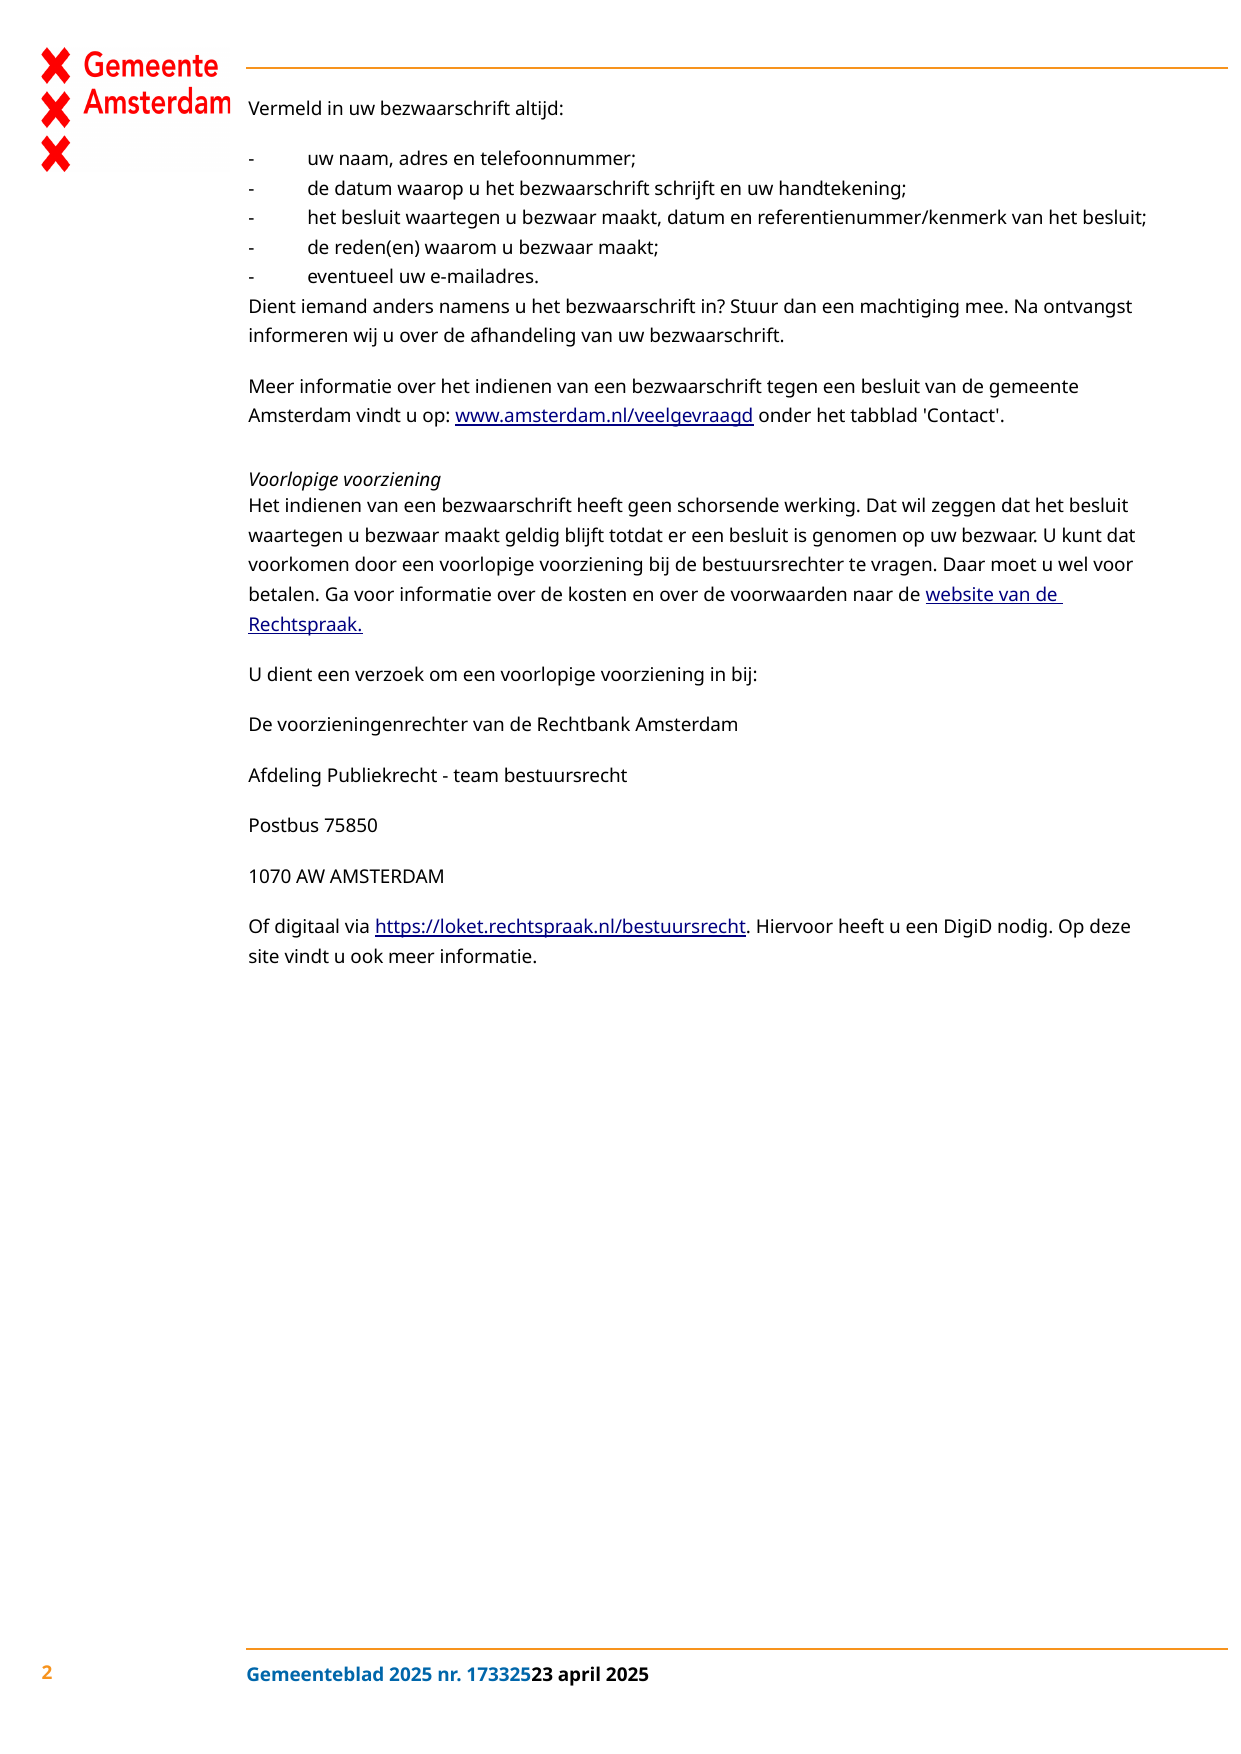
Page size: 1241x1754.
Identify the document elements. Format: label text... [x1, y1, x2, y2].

list eventueel uw e-mailadres. [248, 263, 1152, 289]
text Het indienen van een bezwaarschrift heeft geen schorsende werking. Dat wil zeggen dat het besluit waartegen u bezwaar maakt geldig blijft totdat er een besluit is genomen op uw bezwaar. U kunt dat voorkomen door een voorlopige voorziening bij de bestuursrechter te vragen. Daar moet u wel voor betalen. Ga voor informatie over de kosten en over de voorwaarden naar de website van de Rechtspraak. [248, 492, 1152, 636]
text Of digitaal via https://loket.rechtspraak.nl/bestuursrecht. Hiervoor heeft u een DigiD nodig. Op deze site vindt u ook meer informatie. [248, 913, 1152, 968]
text 1070 AW AMSTERDAM [248, 863, 1152, 888]
list uw naam, adres en telefoonnummer; [248, 145, 1152, 171]
text U dient een verzoek om een voorlopige voorziening in bij: [248, 661, 1152, 687]
text Voorlopige voorziening [248, 467, 1152, 492]
list het besluit waartegen u bezwaar maakt, datum en referentienummer/kenmerk van het besluit; [248, 204, 1152, 230]
list de datum waarop u het bezwaarschrift schrijft en uw handtekening; [248, 175, 1152, 201]
text Meer informatie over het indienen van een bezwaarschrift tegen een besluit van de gemeente Amsterdam vindt u op: www.amsterdam.nl/veelgevraagd onder het tabblad 'Contact'. [248, 373, 1152, 428]
list de reden(en) waarom u bezwaar maakt; [248, 234, 1152, 260]
text De voorzieningenrechter van de Rechtbank Amsterdam [248, 712, 1152, 737]
text Afdeling Publiekrecht - team bestuursrecht [248, 762, 1152, 788]
picture [41, 47, 231, 172]
text Postbus 75850 [248, 812, 1152, 838]
text Dient iemand anders namens u het bezwaarschrift in? Stuur dan een machtiging mee. Na ontvangst informeren wij u over de afhandeling van uw bezwaarschrift. [248, 293, 1152, 348]
text Vermeld in uw bezwaarschrift altijd: [248, 95, 1152, 121]
